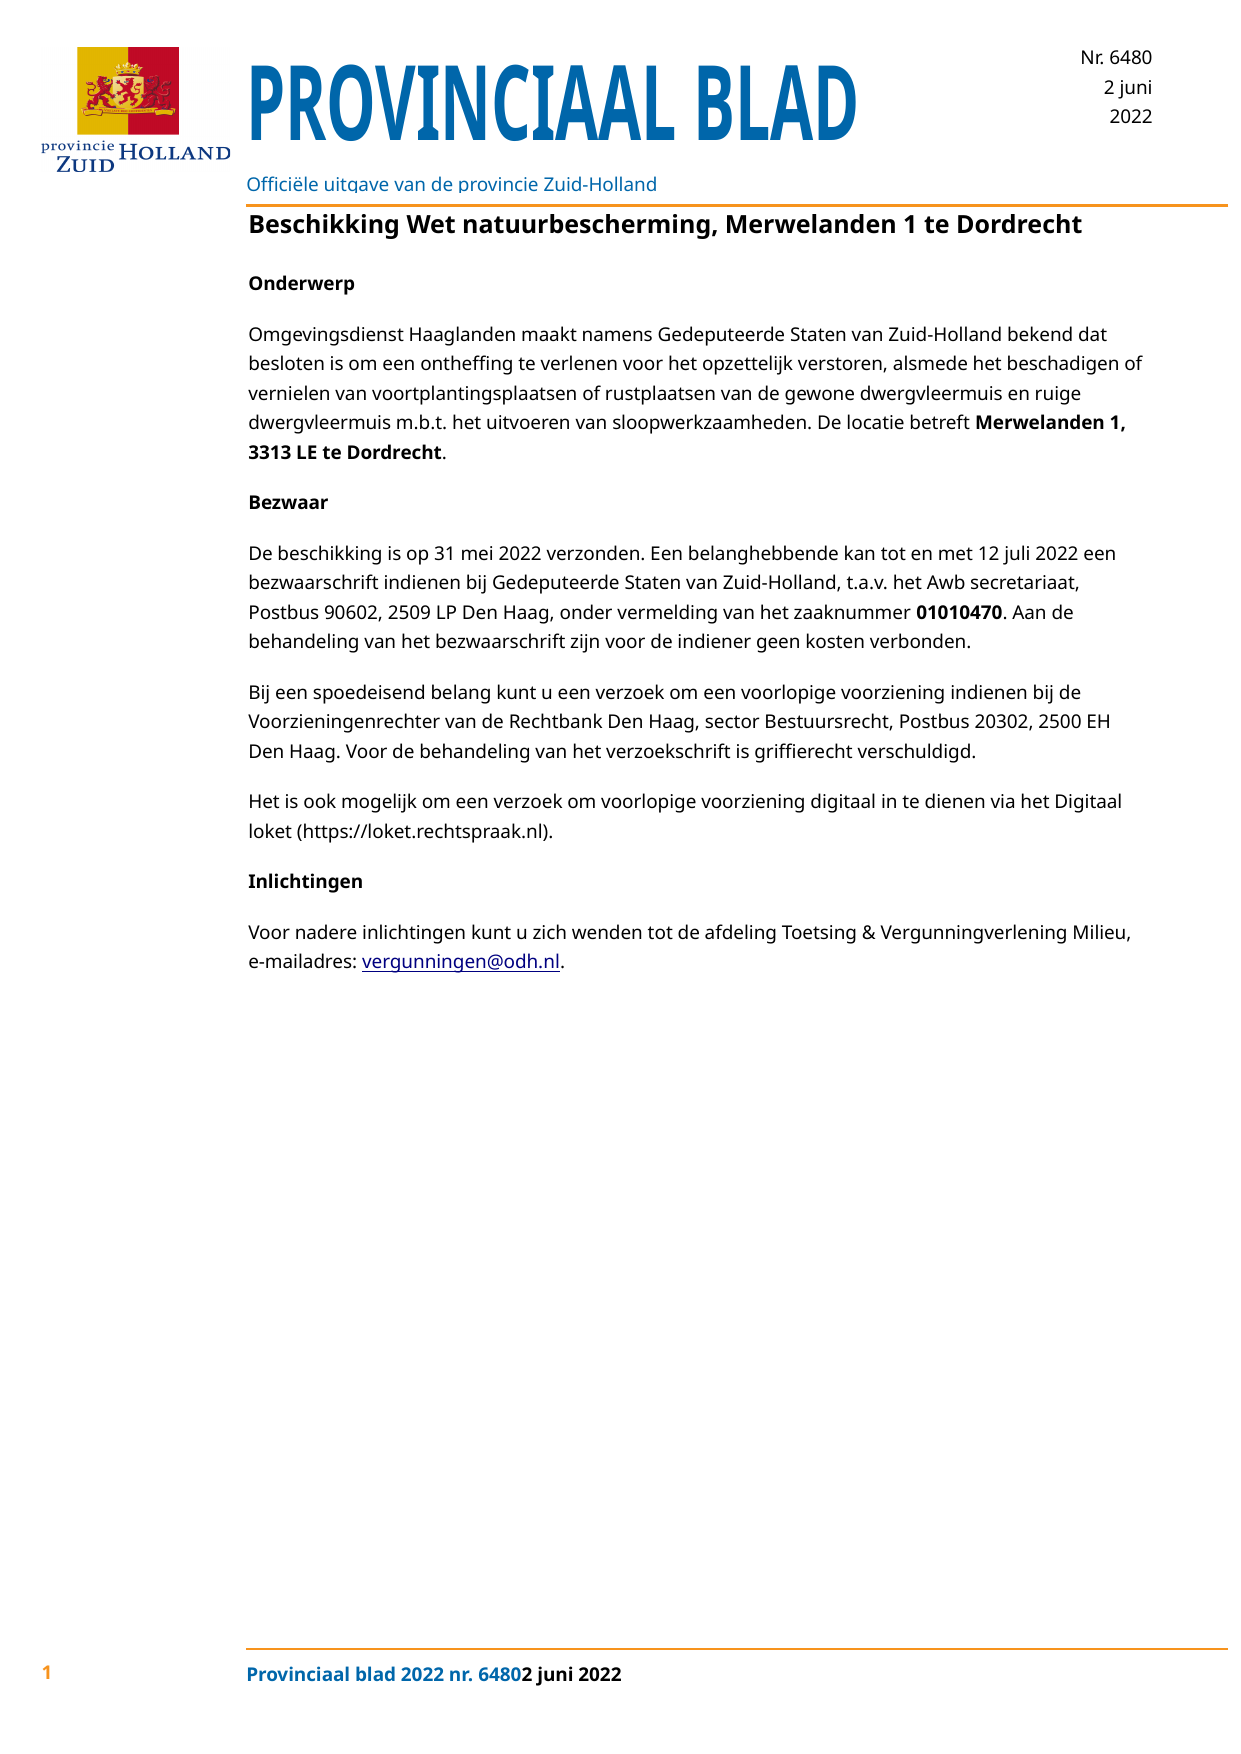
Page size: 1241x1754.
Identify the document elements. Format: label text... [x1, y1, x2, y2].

text Het is ook mogelijk om een verzoek om voorlopige voorziening digitaal in te dienen via het Digitaal loket (https://loket.rechtspraak.nl). [248, 789, 1152, 844]
text Bezwaar [248, 489, 1152, 515]
picture [41, 47, 231, 172]
text Bij een spoedeisend belang kunt u een verzoek om een voorlopige voorziening indienen bij de Voorzieningenrechter van de Rechtbank Den Haag, sector Bestuursrecht, Postbus 20302, 2500 EH Den Haag. Voor de behandeling van het verzoekschrift is griffierecht verschuldigd. [248, 679, 1152, 764]
text Omgevingsdienst Haaglanden maakt namens Gedeputeerde Staten van Zuid-Holland bekend dat besloten is om een ontheffing te verlenen voor het opzettelijk verstoren, alsmede het beschadigen of vernielen van voortplantingsplaatsen of rustplaatsen van de gewone dwergvleermuis en ruige dwergvleermuis m.b.t. het uitvoeren van sloopwerkzaamheden. De locatie betreft Merwelanden 1, 3313 LE te Dordrecht. [248, 321, 1152, 465]
text Voor nadere inlichtingen kunt u zich wenden tot de afdeling Toetsing & Vergunningverlening Milieu, e-mailadres: vergunningen@odh.nl. [248, 919, 1152, 974]
text De beschikking is op 31 mei 2022 verzonden. Een belanghebbende kan tot en met 12 juli 2022 een bezwaarschrift indienen bij Gedeputeerde Staten van Zuid-Holland, t.a.v. het Awb secretariaat, Postbus 90602, 2509 LP Den Haag, onder vermelding van het zaaknummer 01010470. Aan de behandeling van het bezwaarschrift zijn voor de indiener geen kosten verbonden. [248, 540, 1152, 654]
text Beschikking Wet natuurbescherming, Merwelanden 1 te Dordrecht [248, 207, 1152, 241]
text Inlichtingen [248, 869, 1152, 894]
text Onderwerp [248, 270, 1152, 296]
